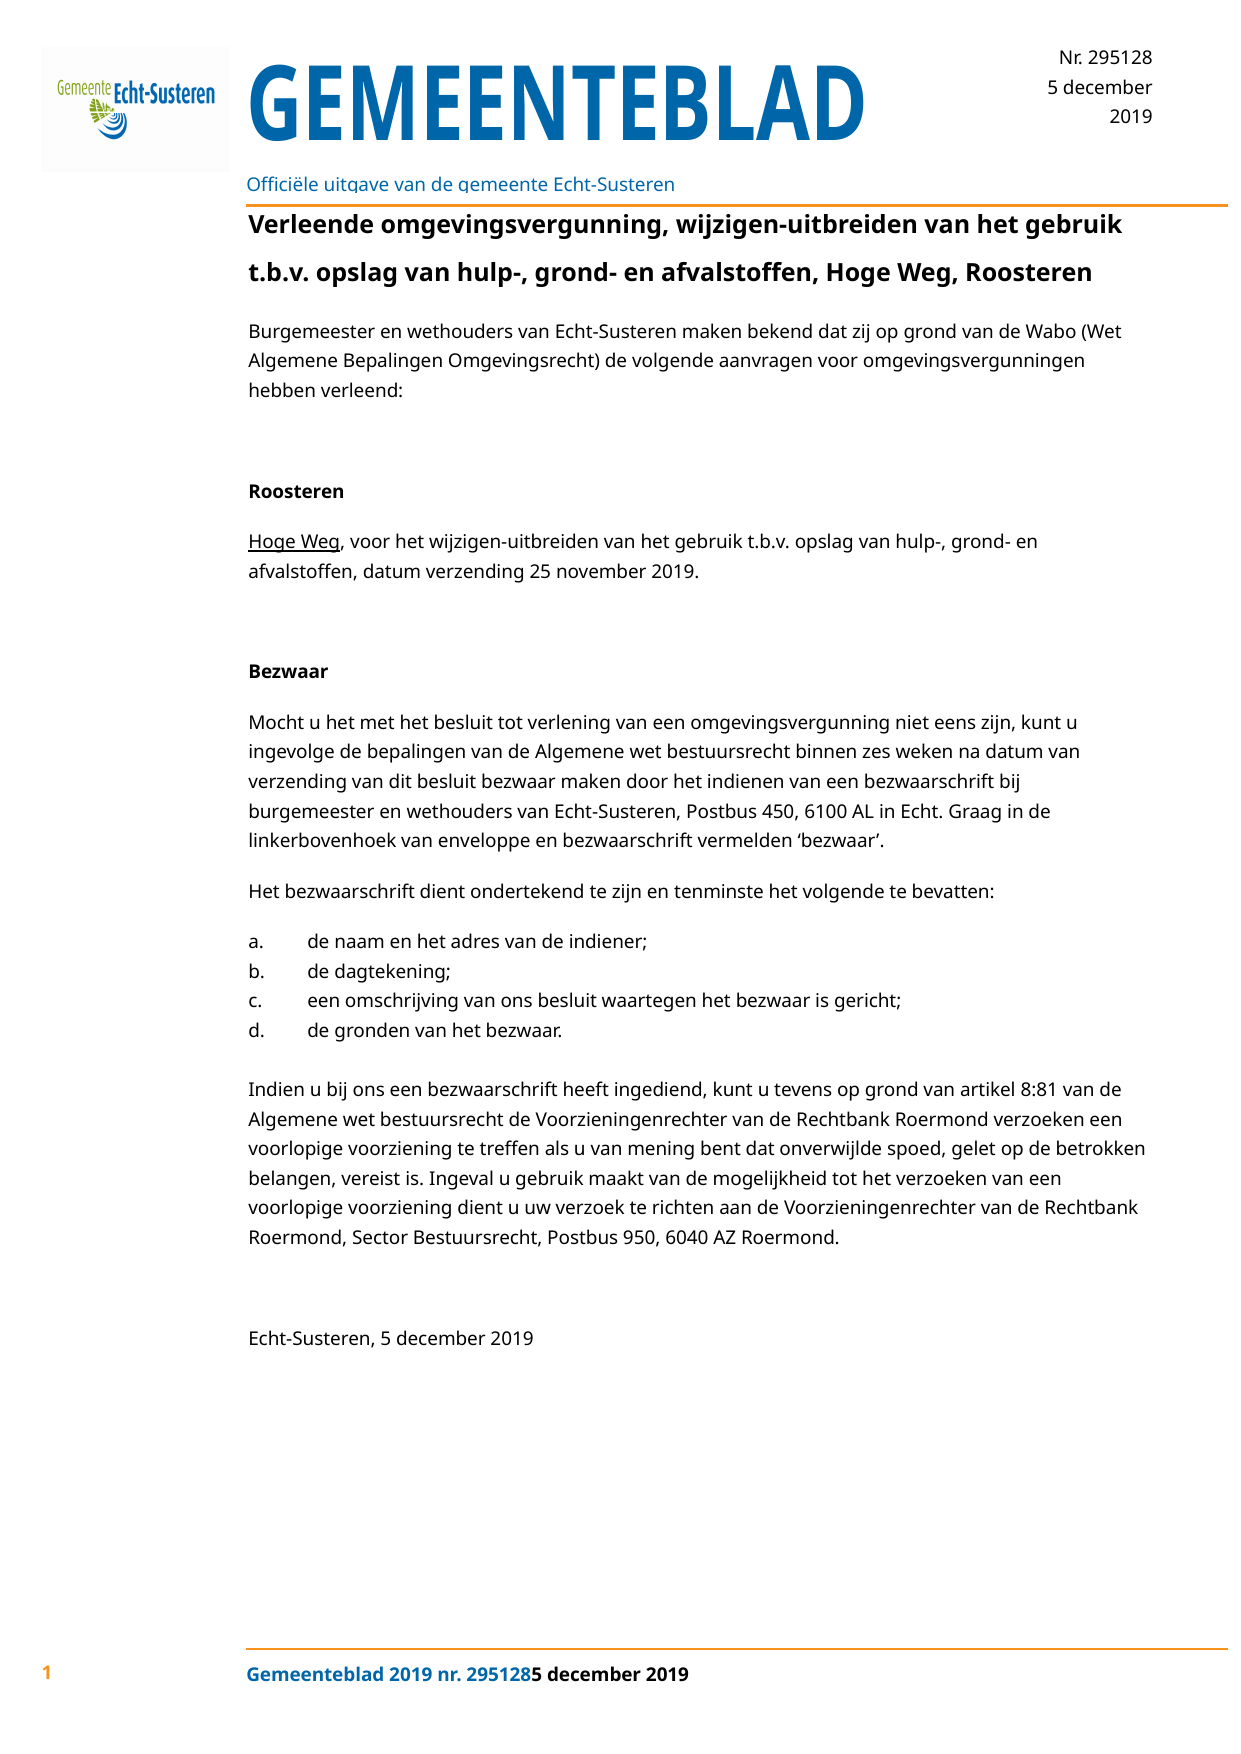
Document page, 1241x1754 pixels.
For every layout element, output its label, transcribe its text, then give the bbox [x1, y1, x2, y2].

list de dagtekening; [248, 958, 1152, 984]
text Verleende omgevingsvergunning, wijzigen-uitbreiden van het gebruik t.b.v. opslag van hulp-, grond- en afvalstoffen, Hoge Weg, Roosteren [248, 207, 1152, 288]
text Bezwaar [248, 659, 1152, 684]
list de naam en het adres van de indiener; [248, 928, 1152, 954]
text Roosteren [248, 478, 1152, 504]
text Mocht u het met het besluit tot verlening van een omgevingsvergunning niet eens zijn, kunt u ingevolge de bepalingen van de Algemene wet bestuursrecht binnen zes weken na datum van verzending van dit besluit bezwaar maken door het indienen van een bezwaarschrift bij burgemeester en wethouders van Echt-Susteren, Postbus 450, 6100 AL in Echt. Graag in de linkerbovenhoek van enveloppe en bezwaarschrift vermelden ‘bezwaar’. [248, 709, 1152, 853]
list de gronden van het bezwaar. [248, 1017, 1152, 1043]
list een omschrijving van ons besluit waartegen het bezwaar is gericht; [248, 987, 1152, 1013]
text Het bezwaarschrift dient ondertekend te zijn en tenminste het volgende te bevatten: [248, 878, 1152, 904]
picture [41, 47, 231, 172]
text Indien u bij ons een bezwaarschrift heeft ingediend, kunt u tevens op grond van artikel 8:81 van de Algemene wet bestuursrecht de Voorzieningenrechter van de Rechtbank Roermond verzoeken een voorlopige voorziening te treffen als u van mening bent dat onverwijlde spoed, gelet op de betrokken belangen, vereist is. Ingeval u gebruik maakt van de mogelijkheid tot het verzoeken van een voorlopige voorziening dient u uw verzoek te richten aan de Voorzieningenrechter van de Rechtbank Roermond, Sector Bestuursrecht, Postbus 950, 6040 AZ Roermond. [248, 1076, 1152, 1250]
text Hoge Weg, voor het wijzigen-uitbreiden van het gebruik t.b.v. opslag van hulp-, grond- en afvalstoffen, datum verzending 25 november 2019. [248, 528, 1152, 584]
text Burgemeester en wethouders van Echt-Susteren maken bekend dat zij op grond van de Wabo (Wet Algemene Bepalingen Omgevingsrecht) de volgende aanvragen voor omgevingsvergunningen hebben verleend: [248, 318, 1152, 403]
text Echt-Susteren, 5 december 2019 [248, 1325, 1152, 1351]
